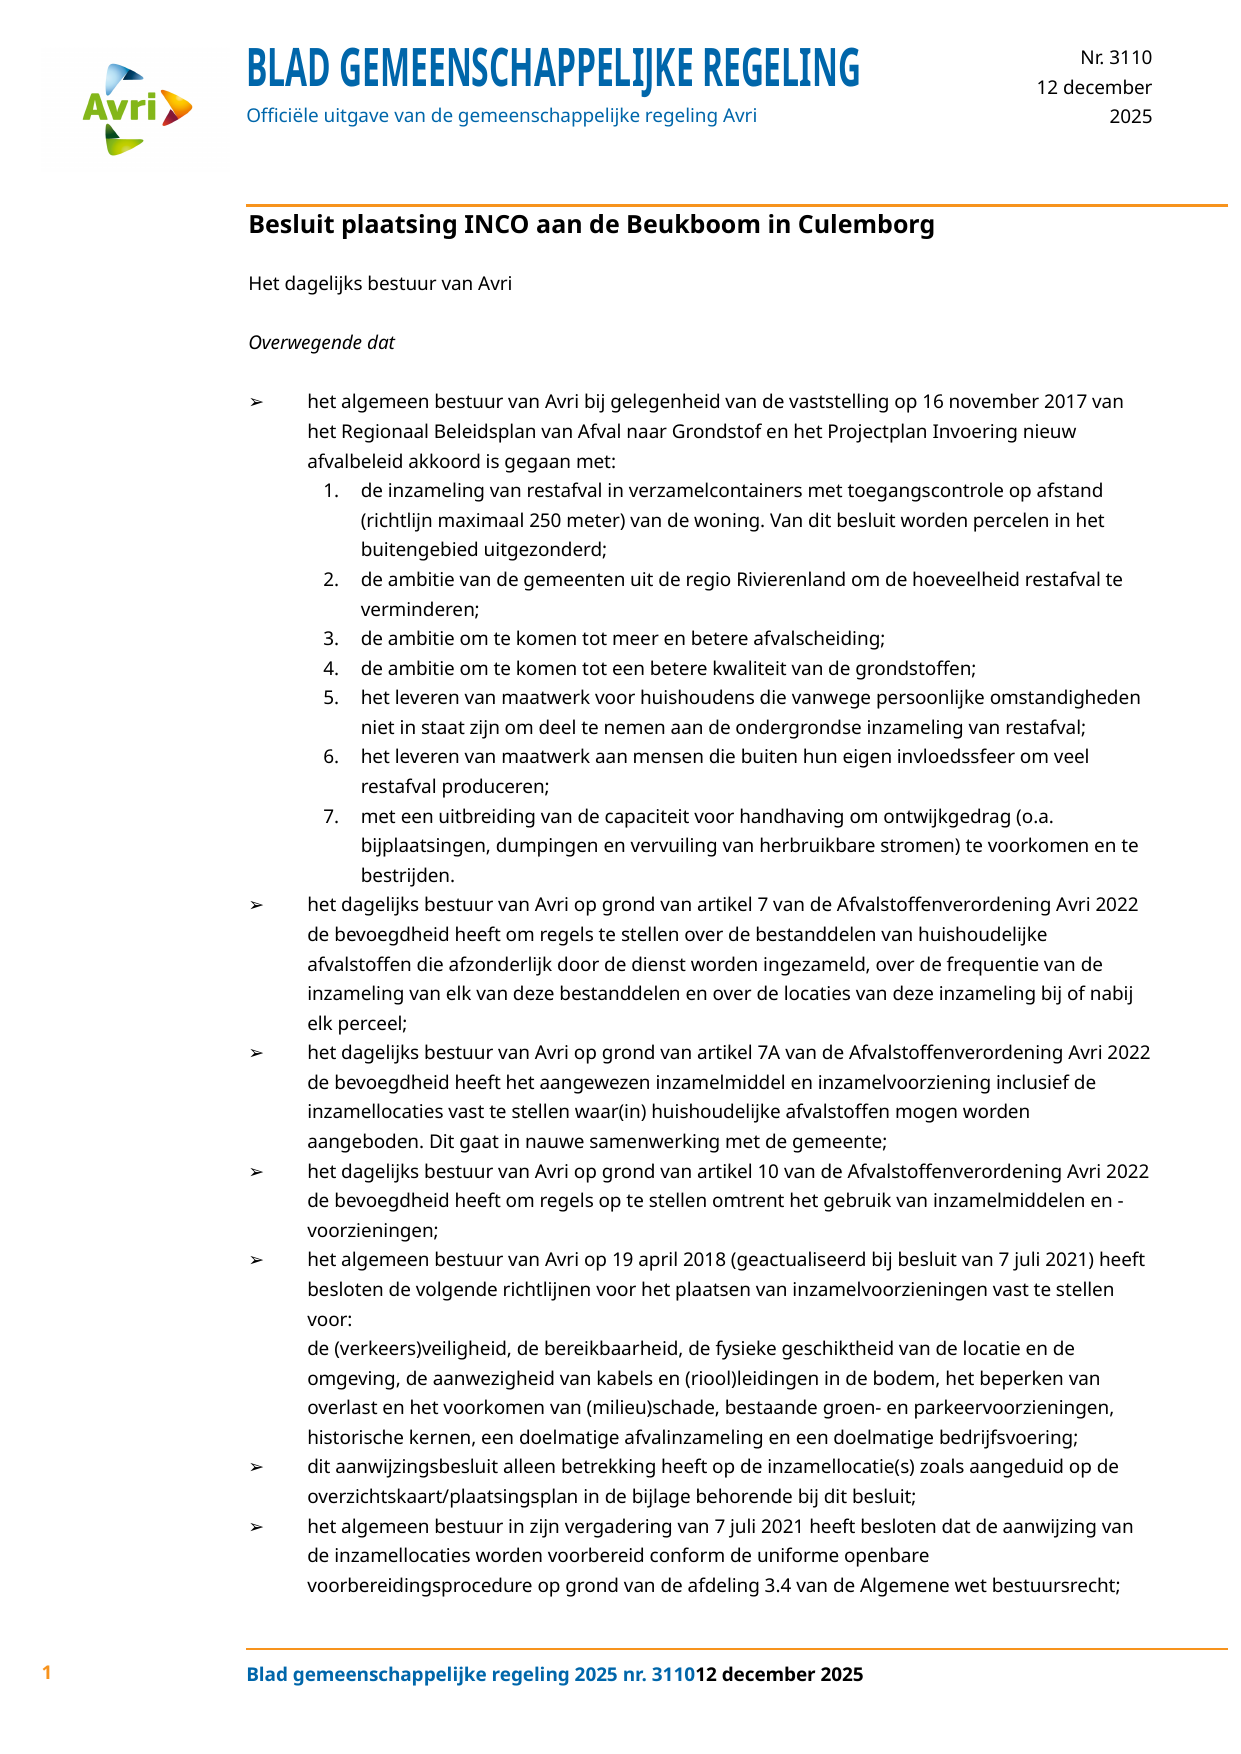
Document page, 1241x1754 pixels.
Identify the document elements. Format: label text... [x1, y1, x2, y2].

list het leveren van maatwerk voor huishoudens die vanwege persoonlijke omstandigheden niet in staat zijn om deel te nemen aan de ondergrondse inzameling van restafval; [323, 684, 1152, 740]
list de ambitie om te komen tot meer en betere afvalscheiding; [323, 625, 1152, 651]
list de ambitie om te komen tot een betere kwaliteit van de grondstoffen; [323, 655, 1152, 681]
list het dagelijks bestuur van Avri op grond van artikel 10 van de Afvalstoffenverordening Avri 2022 de bevoegdheid heeft om regels op te stellen omtrent het gebruik van inzamelmiddelen en -voorzieningen; [248, 1158, 1152, 1243]
list het algemeen bestuur van Avri bij gelegenheid van de vaststelling op 16 november 2017 van het Regionaal Beleidsplan van Afval naar Grondstof en het Projectplan Invoering nieuw afvalbeleid akkoord is gegaan met: [248, 389, 1152, 473]
list het leveren van maatwerk aan mensen die buiten hun eigen invloedssfeer om veel restafval produceren; [323, 744, 1152, 799]
picture [41, 47, 231, 172]
list dit aanwijzingsbesluit alleen betrekking heeft op de inzamellocatie(s) zoals aangeduid op de overzichtskaart/plaatsingsplan in de bijlage behorende bij dit besluit; [248, 1454, 1152, 1509]
list het dagelijks bestuur van Avri op grond van artikel 7A van de Afvalstoffenverordening Avri 2022 de bevoegdheid heeft het aangewezen inzamelmiddel en inzamelvoorziening inclusief de inzamellocaties vast te stellen waar(in) huishoudelijke afvalstoffen mogen worden aangeboden. Dit gaat in nauwe samenwerking met de gemeente; [248, 1039, 1152, 1154]
list de inzameling van restafval in verzamelcontainers met toegangscontrole op afstand (richtlijn maximaal 250 meter) van de woning. Van dit besluit worden percelen in het buitengebied uitgezonderd; [323, 477, 1152, 562]
list de ambitie van de gemeenten uit de regio Rivierenland om de hoeveelheid restafval te verminderen; [323, 566, 1152, 621]
list de (verkeers)veiligheid, de bereikbaarheid, de fysieke geschiktheid van de locatie en de omgeving, de aanwezigheid van kabels en (riool)leidingen in de bodem, het beperken van overlast en het voorkomen van (milieu)schade, bestaande groen- en parkeervoorzieningen, historische kernen, een doelmatige afvalinzameling en een doelmatige bedrijfsvoering; [248, 1335, 1152, 1450]
text Overwegende dat [248, 329, 1152, 355]
list het algemeen bestuur van Avri op 19 april 2018 (geactualiseerd bij besluit van 7 juli 2021) heeft besloten de volgende richtlijnen voor het plaatsen van inzamelvoorzieningen vast te stellen voor: [248, 1247, 1152, 1331]
list het algemeen bestuur in zijn vergadering van 7 juli 2021 heeft besloten dat de aanwijzing van de inzamellocaties worden voorbereid conform de uniforme openbare voorbereidingsprocedure op grond van de afdeling 3.4 van de Algemene wet bestuursrecht; [248, 1513, 1152, 1598]
text Het dagelijks bestuur van Avri [248, 270, 1152, 296]
text Besluit plaatsing INCO aan de Beukboom in Culemborg [248, 207, 1152, 241]
list het dagelijks bestuur van Avri op grond van artikel 7 van de Afvalstoffenverordening Avri 2022 de bevoegdheid heeft om regels te stellen over de bestanddelen van huishoudelijke afvalstoffen die afzonderlijk door de dienst worden ingezameld, over de frequentie van de inzameling van elk van deze bestanddelen en over de locaties van deze inzameling bij of nabij elk perceel; [248, 892, 1152, 1036]
list met een uitbreiding van de capaciteit voor handhaving om ontwijkgedrag (o.a. bijplaatsingen, dumpingen en vervuiling van herbruikbare stromen) te voorkomen en te bestrijden. [323, 803, 1152, 888]
